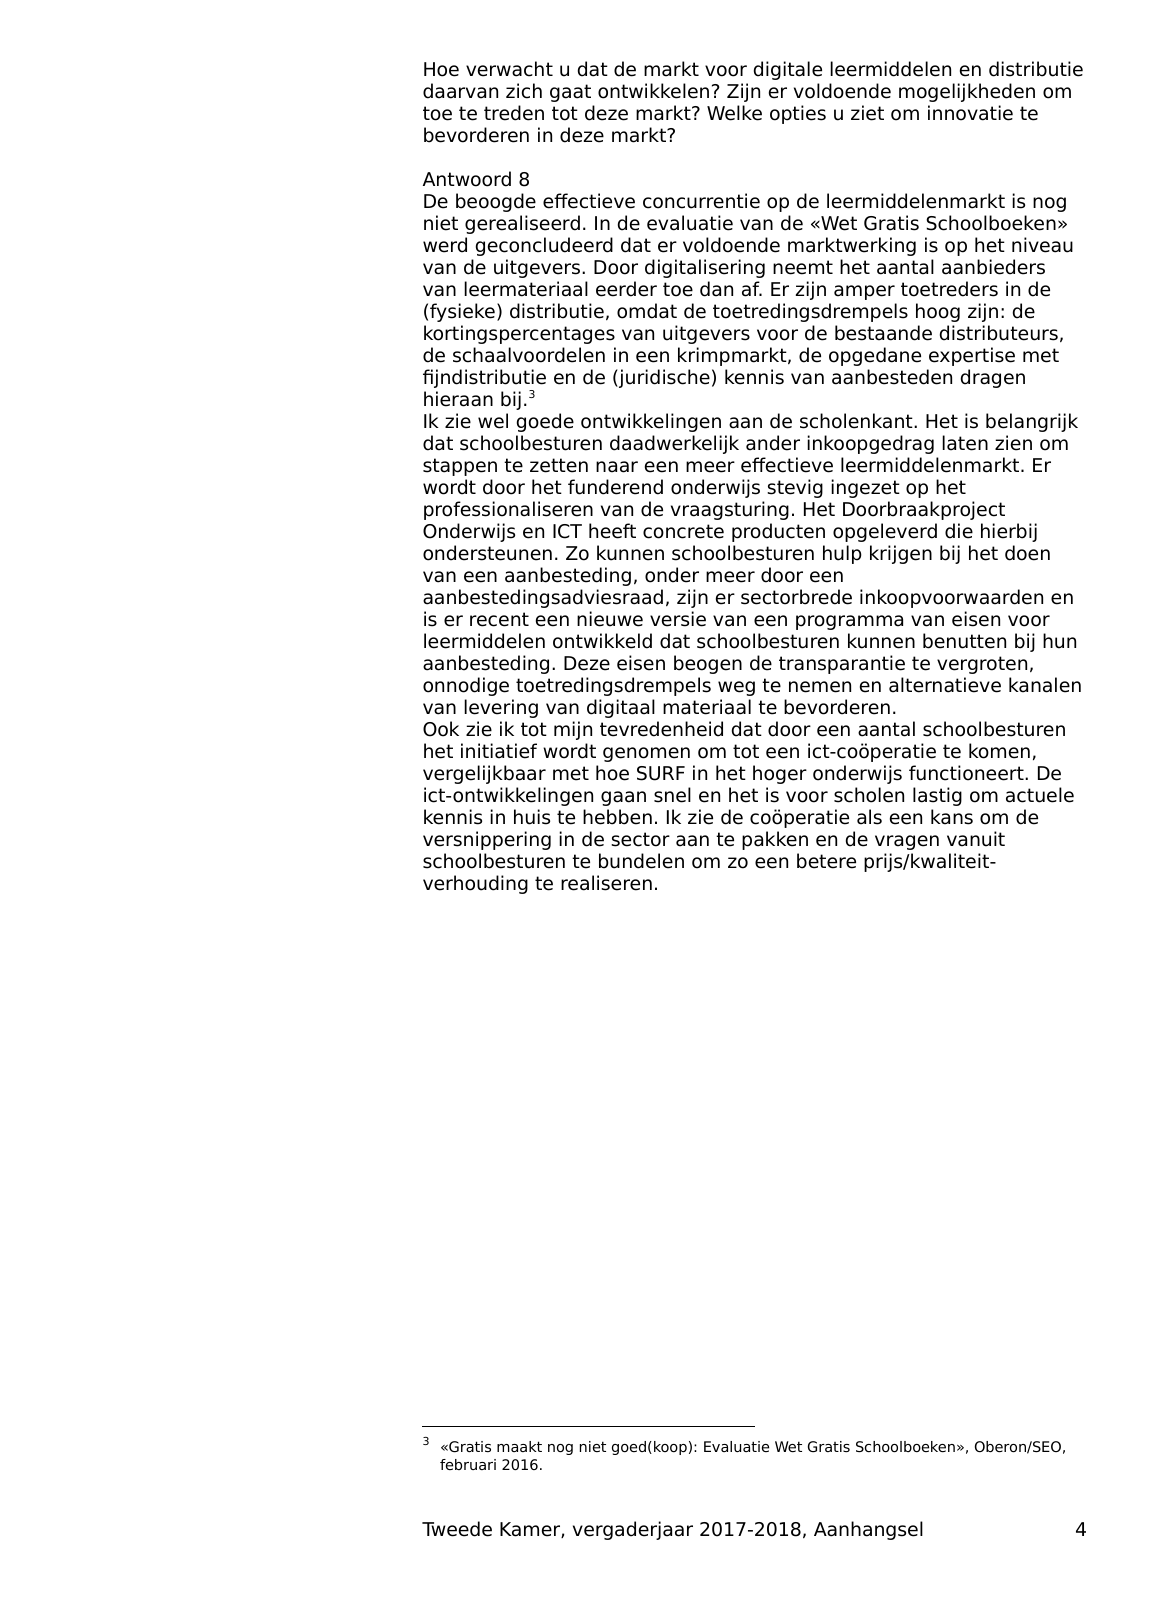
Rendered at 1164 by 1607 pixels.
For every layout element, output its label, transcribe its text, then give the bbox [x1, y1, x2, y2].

text Antwoord 8 [422, 169, 1087, 191]
text Hoe verwacht u dat de markt voor digitale leermiddelen en distributie daarvan zich gaat ontwikkelen? Zijn er voldoende mogelijkheden om toe te treden tot deze markt? Welke opties u ziet om innovatie te bevorderen in deze markt? [422, 59, 1087, 147]
text «Gratis maakt nog niet goed(koop): Evaluatie Wet Gratis Schoolboeken», Oberon/SEO, februari 2016. [422, 1435, 1087, 1474]
text Ook zie ik tot mijn tevredenheid dat door een aantal schoolbesturen het initiatief wordt genomen om tot een ict-coöperatie te komen, vergelijkbaar met hoe SURF in het hoger onderwijs functioneert. De ict-ontwikkelingen gaan snel en het is voor scholen lastig om actuele kennis in huis te hebben. Ik zie de coöperatie als een kans om de versnippering in de sector aan te pakken en de vragen vanuit schoolbesturen te bundelen om zo een betere prijs/kwaliteit-verhouding te realiseren. [422, 719, 1087, 894]
text Ik zie wel goede ontwikkelingen aan de scholenkant. Het is belangrijk dat schoolbesturen daadwerkelijk ander inkoopgedrag laten zien om stappen te zetten naar een meer effectieve leermiddelenmarkt. Er wordt door het funderend onderwijs stevig ingezet op het professionaliseren van de vraagsturing. Het Doorbraakproject Onderwijs en ICT heeft concrete producten opgeleverd die hierbij ondersteunen. Zo kunnen schoolbesturen hulp krijgen bij het doen van een aanbesteding, onder meer door een aanbestedingsadviesraad, zijn er sectorbrede inkoopvoorwaarden en is er recent een nieuwe versie van een programma van eisen voor leermiddelen ontwikkeld dat schoolbesturen kunnen benutten bij hun aanbesteding. Deze eisen beogen de transparantie te vergroten, onnodige toetredingsdrempels weg te nemen en alternatieve kanalen van levering van digitaal materiaal te bevorderen. [422, 411, 1087, 719]
text De beoogde effectieve concurrentie op de leermiddelenmarkt is nog niet gerealiseerd. In de evaluatie van de «Wet Gratis Schoolboeken» werd geconcludeerd dat er voldoende marktwerking is op het niveau van de uitgevers. Door digitalisering neemt het aantal aanbieders van leermateriaal eerder toe dan af. Er zijn amper toetreders in de (fysieke) distributie, omdat de toetredingsdrempels hoog zijn: de kortingspercentages van uitgevers voor de bestaande distributeurs, de schaalvoordelen in een krimpmarkt, de opgedane expertise met fijndistributie en de (juridische) kennis van aanbesteden dragen hieraan bij. [422, 191, 1087, 411]
